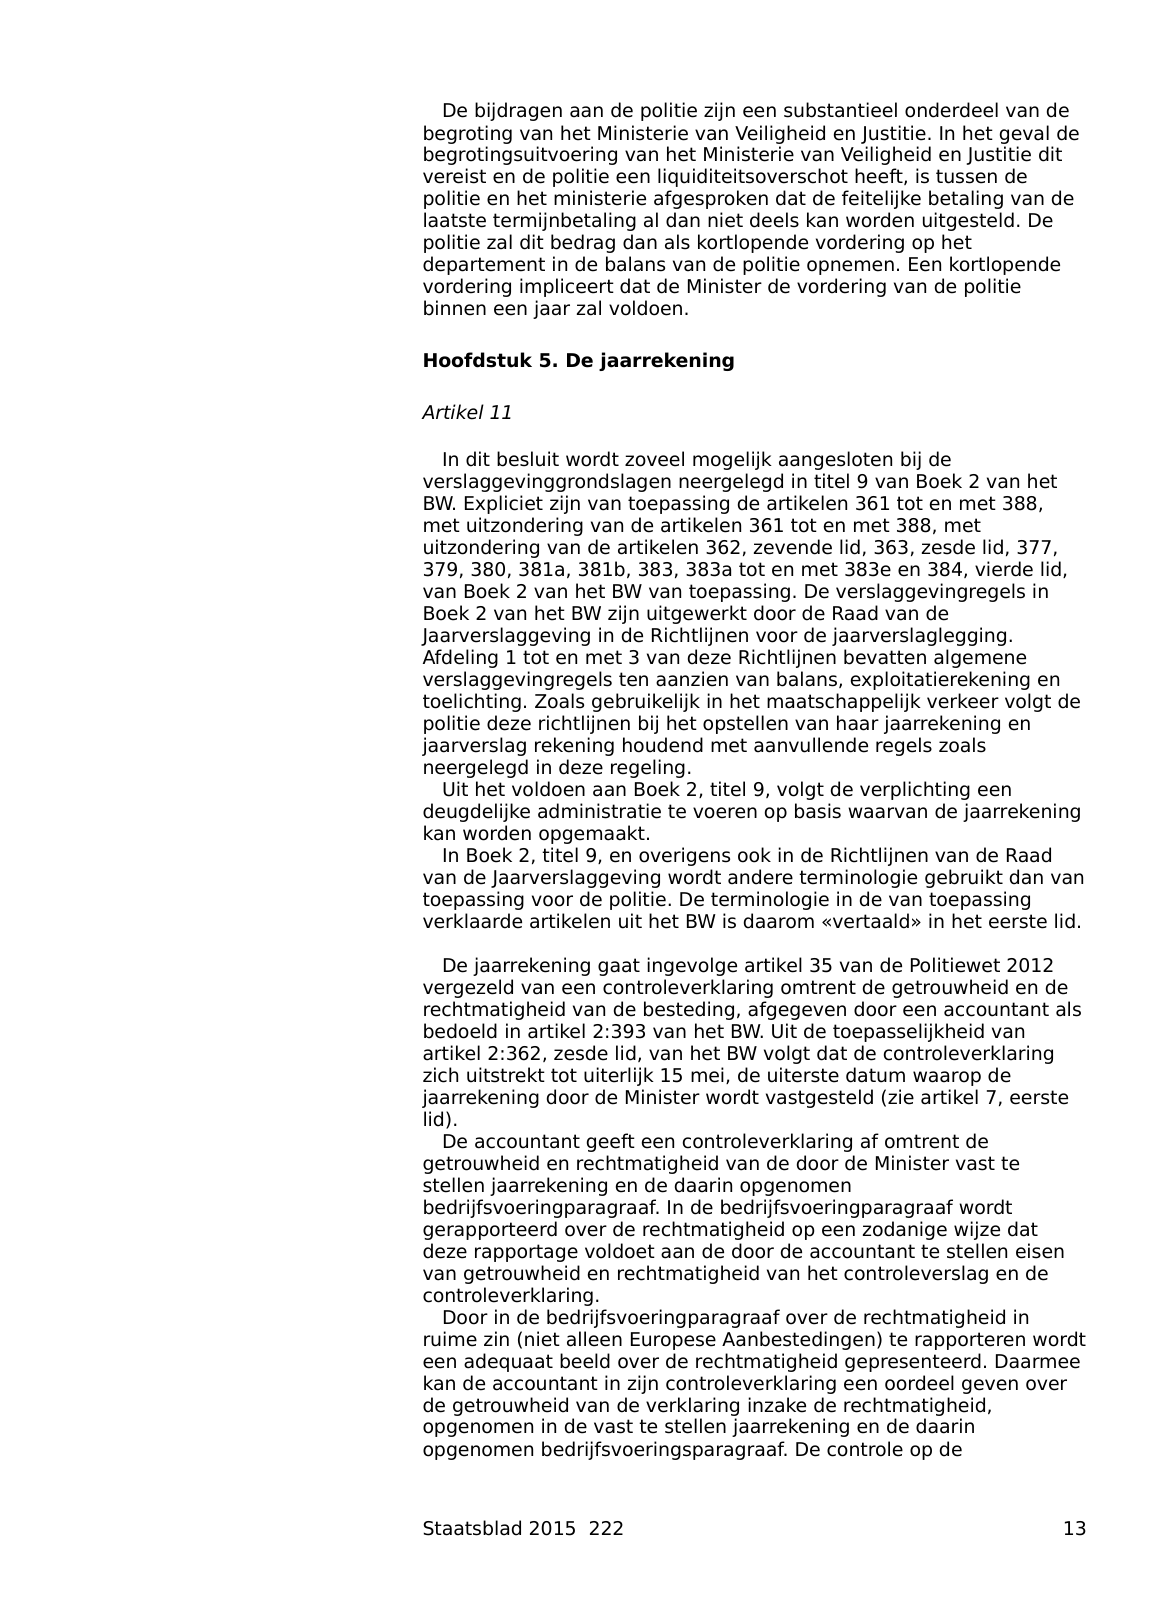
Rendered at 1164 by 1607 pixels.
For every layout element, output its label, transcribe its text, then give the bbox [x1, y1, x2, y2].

text De accountant geeft een controleverklaring af omtrent de getrouwheid en rechtmatigheid van de door de Minister vast te stellen jaarrekening en de daarin opgenomen bedrijfsvoeringparagraaf. In de bedrijfsvoeringparagraaf wordt gerapporteerd over de rechtmatigheid op een zodanige wijze dat deze rapportage voldoet aan de door de accountant te stellen eisen van getrouwheid en rechtmatigheid van het controleverslag en de controleverklaring. [422, 1131, 1087, 1307]
subtitle Hoofdstuk 5. De jaarrekening [422, 350, 1087, 372]
text Uit het voldoen aan Boek 2, titel 9, volgt de verplichting een deugdelijke administratie te voeren op basis waarvan de jaarrekening kan worden opgemaakt. [422, 779, 1087, 845]
text In Boek 2, titel 9, en overigens ook in de Richtlijnen van de Raad van de Jaarverslaggeving wordt andere terminologie gebruikt dan van toepassing voor de politie. De terminologie in de van toepassing verklaarde artikelen uit het BW is daarom «vertaald» in het eerste lid. [422, 845, 1087, 933]
text De bijdragen aan de politie zijn een substantieel onderdeel van de begroting van het Ministerie van Veiligheid en Justitie. In het geval de begrotingsuitvoering van het Ministerie van Veiligheid en Justitie dit vereist en de politie een liquiditeitsoverschot heeft, is tussen de politie en het ministerie afgesproken dat de feitelijke betaling van de laatste termijnbetaling al dan niet deels kan worden uitgesteld. De politie zal dit bedrag dan als kortlopende vordering op het departement in de balans van de politie opnemen. Een kortlopende vordering impliceert dat de Minister de vordering van de politie binnen een jaar zal voldoen. [422, 100, 1087, 320]
text De jaarrekening gaat ingevolge artikel 35 van de Politiewet 2012 vergezeld van een controleverklaring omtrent de getrouwheid en de rechtmatigheid van de besteding, afgegeven door een accountant als bedoeld in artikel 2:393 van het BW. Uit de toepasselijkheid van artikel 2:362, zesde lid, van het BW volgt dat de controleverklaring zich uitstrekt tot uiterlijk 15 mei, de uiterste datum waarop de jaarrekening door de Minister wordt vastgesteld (zie artikel 7, eerste lid). [422, 955, 1087, 1131]
text Door in de bedrijfsvoeringparagraaf over de rechtmatigheid in ruime zin (niet alleen Europese Aanbestedingen) te rapporteren wordt een adequaat beeld over de rechtmatigheid gepresenteerd. Daarmee kan de accountant in zijn controleverklaring een oordeel geven over de getrouwheid van de verklaring inzake de rechtmatigheid, opgenomen in de vast te stellen jaarrekening en de daarin opgenomen bedrijfsvoeringsparagraaf. De controle op de [422, 1307, 1087, 1460]
text In dit besluit wordt zoveel mogelijk aangesloten bij de verslaggevinggrondslagen neergelegd in titel 9 van Boek 2 van het BW. Expliciet zijn van toepassing de artikelen 361 tot en met 388, met uitzondering van de artikelen 361 tot en met 388, met uitzondering van de artikelen 362, zevende lid, 363, zesde lid, 377, 379, 380, 381a, 381b, 383, 383a tot en met 383e en 384, vierde lid, van Boek 2 van het BW van toepassing. De verslaggevingregels in Boek 2 van het BW zijn uitgewerkt door de Raad van de Jaarverslaggeving in de Richtlijnen voor de jaarverslaglegging. Afdeling 1 tot en met 3 van deze Richtlijnen bevatten algemene verslaggevingregels ten aanzien van balans, exploitatierekening en toelichting. Zoals gebruikelijk in het maatschappelijk verkeer volgt de politie deze richtlijnen bij het opstellen van haar jaarrekening en jaarverslag rekening houdend met aanvullende regels zoals neergelegd in deze regeling. [422, 449, 1087, 779]
subtitle Artikel 11 [422, 402, 1087, 424]
